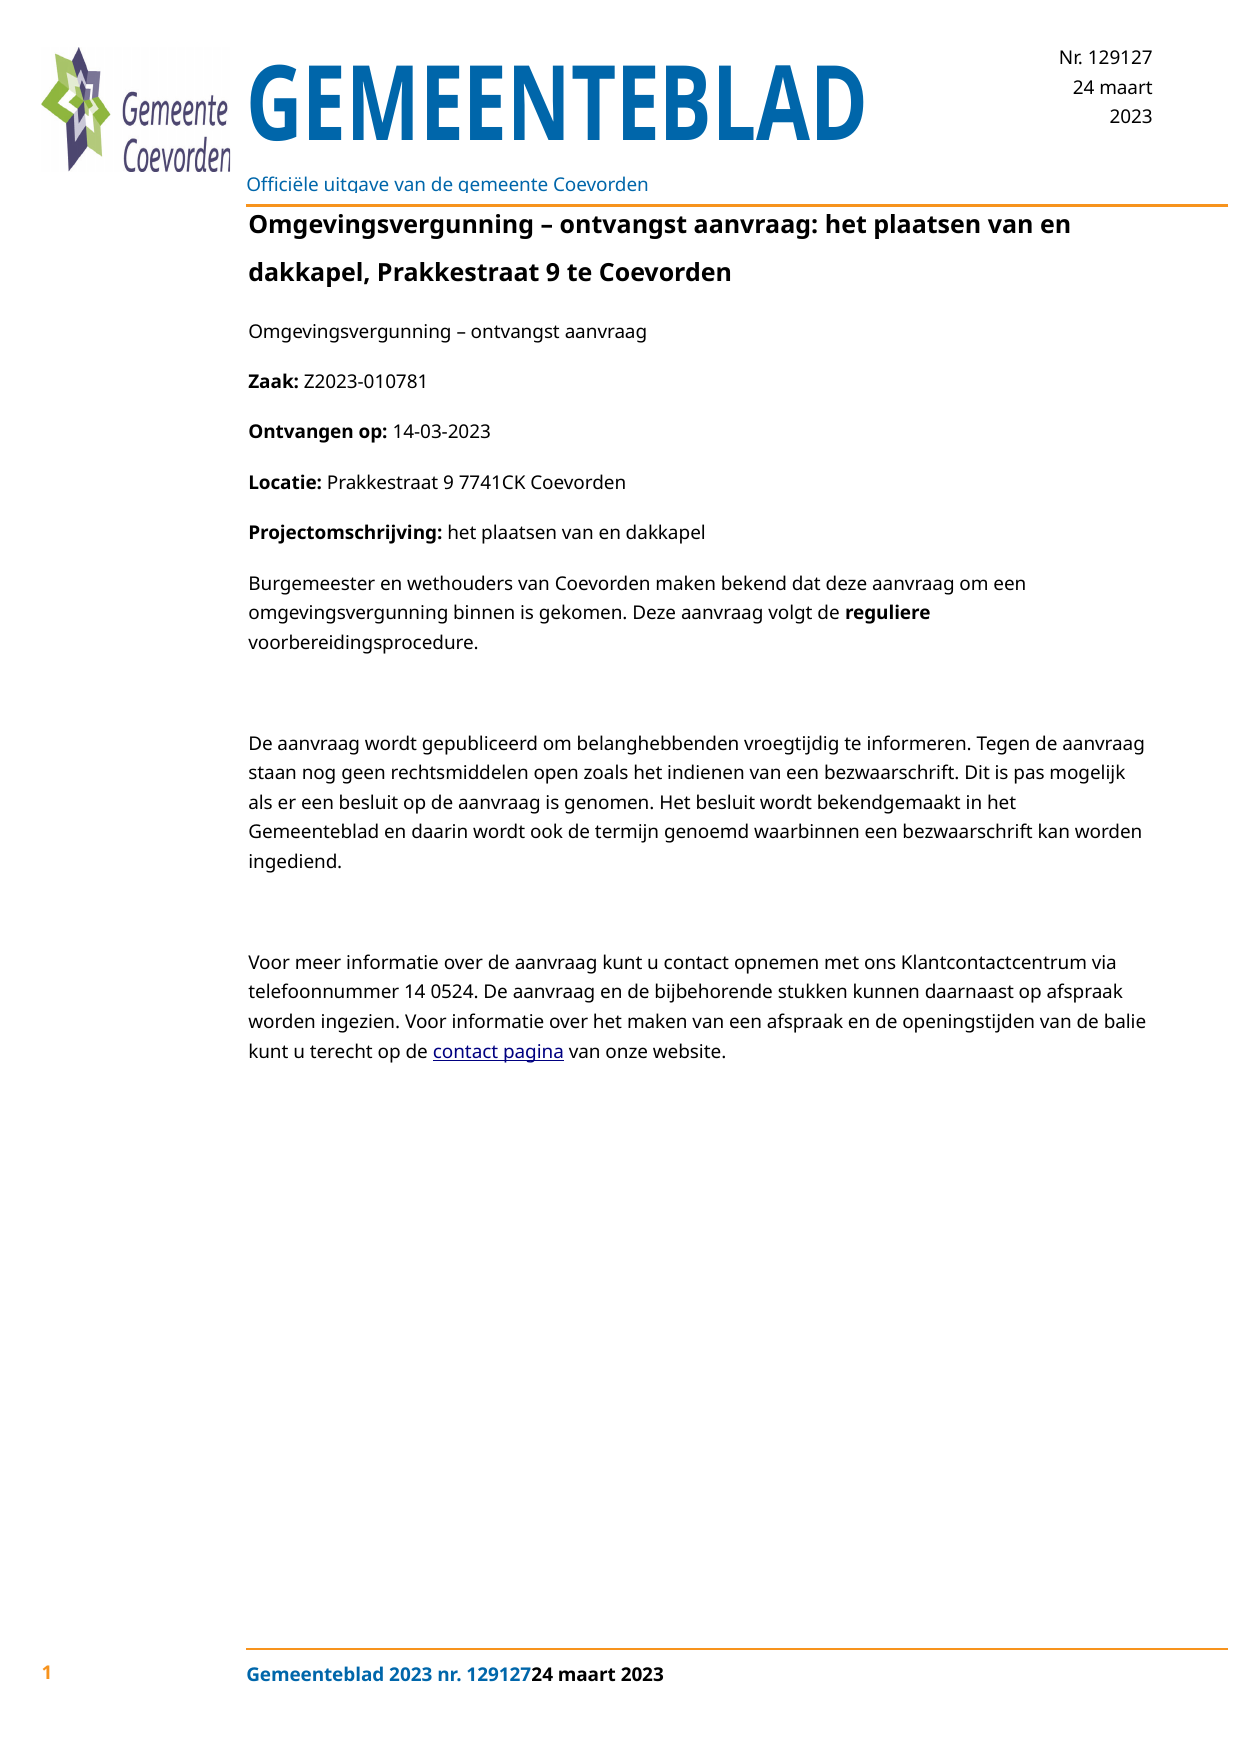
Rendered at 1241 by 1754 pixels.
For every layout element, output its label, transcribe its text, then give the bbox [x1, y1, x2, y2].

text Zaak: Z2023-010781 [248, 368, 1152, 394]
text Burgemeester en wethouders van Coevorden maken bekend dat deze aanvraag om een omgevingsvergunning binnen is gekomen. Deze aanvraag volgt de reguliere voorbereidingsprocedure. [248, 570, 1152, 655]
picture [41, 47, 231, 172]
text Omgevingsvergunning – ontvangst aanvraag: het plaatsen van en dakkapel, Prakkestraat 9 te Coevorden [248, 207, 1152, 288]
text Voor meer informatie over de aanvraag kunt u contact opnemen met ons Klantcontactcentrum via telefoonnummer 14 0524. De aanvraag en de bijbehorende stukken kunnen daarnaast op afspraak worden ingezien. Voor informatie over het maken van een afspraak en de openingstijden van de balie kunt u terecht op de contact pagina van onze website. [248, 949, 1152, 1064]
text Locatie: Prakkestraat 9 7741CK Coevorden [248, 469, 1152, 495]
text Projectomschrijving: het plaatsen van en dakkapel [248, 519, 1152, 545]
text Ontvangen op: 14-03-2023 [248, 419, 1152, 444]
text De aanvraag wordt gepubliceerd om belanghebbenden vroegtijdig te informeren. Tegen de aanvraag staan nog geen rechtsmiddelen open zoals het indienen van een bezwaarschrift. Dit is pas mogelijk als er een besluit op de aanvraag is genomen. Het besluit wordt bekendgemaakt in het Gemeenteblad en daarin wordt ook de termijn genoemd waarbinnen een bezwaarschrift kan worden ingediend. [248, 730, 1152, 874]
text Omgevingsvergunning – ontvangst aanvraag [248, 318, 1152, 344]
